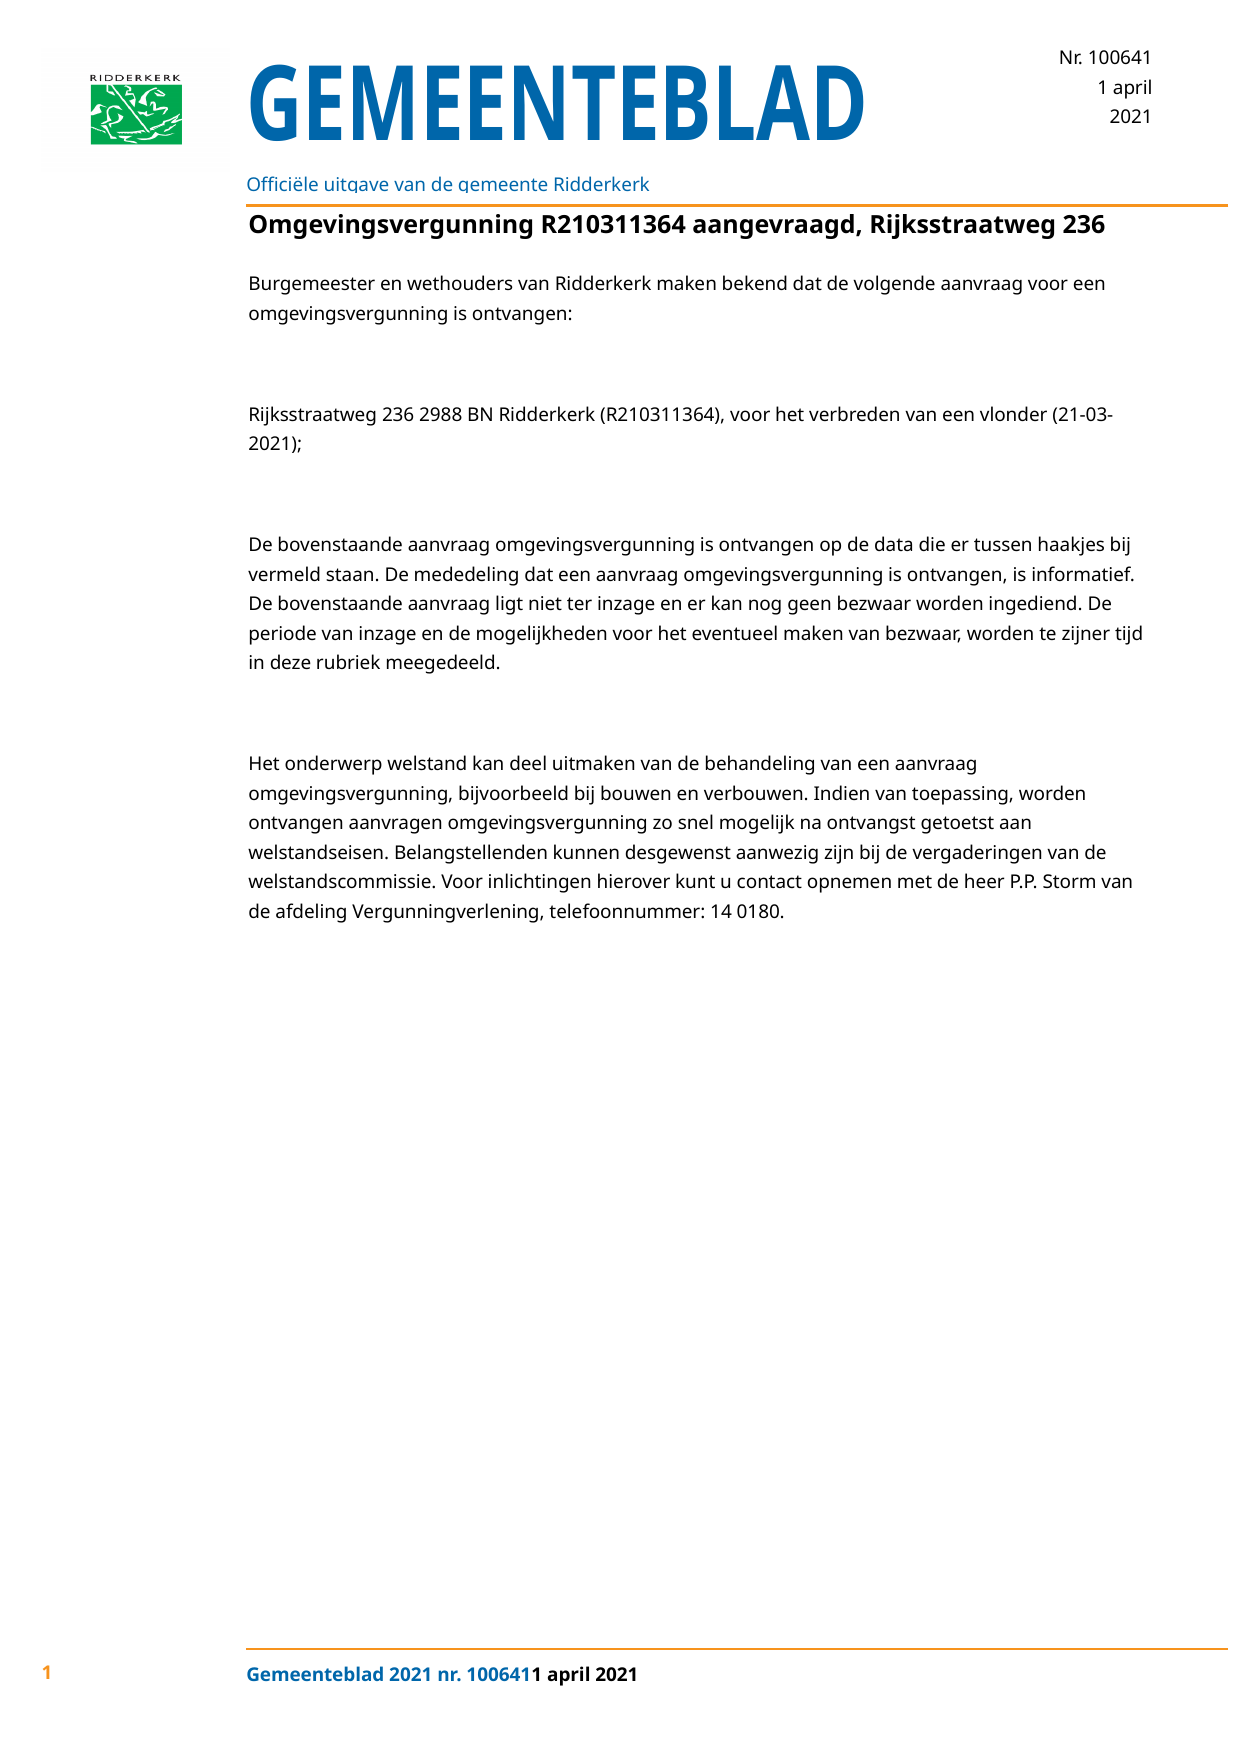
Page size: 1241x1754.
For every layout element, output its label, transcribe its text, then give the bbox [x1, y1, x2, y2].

text Het onderwerp welstand kan deel uitmaken van de behandeling van een aanvraag omgevingsvergunning, bijvoorbeeld bij bouwen en verbouwen. Indien van toepassing, worden ontvangen aanvragen omgevingsvergunning zo snel mogelijk na ontvangst getoetst aan welstandseisen. Belangstellenden kunnen desgewenst aanwezig zijn bij de vergaderingen van de welstandscommissie. Voor inlichtingen hierover kunt u contact opnemen met de heer P.P. Storm van de afdeling Vergunningverlening, telefoonnummer: 14 0180. [248, 750, 1152, 924]
text Burgemeester en wethouders van Ridderkerk maken bekend dat de volgende aanvraag voor een omgevingsvergunning is ontvangen: [248, 270, 1152, 326]
picture [41, 47, 231, 172]
text De bovenstaande aanvraag omgevingsvergunning is ontvangen op de data die er tussen haakjes bij vermeld staan. De mededeling dat een aanvraag omgevingsvergunning is ontvangen, is informatief. De bovenstaande aanvraag ligt niet ter inzage en er kan nog geen bezwaar worden ingediend. De periode van inzage en de mogelijkheden voor het eventueel maken van bezwaar, worden te zijner tijd in deze rubriek meegedeeld. [248, 531, 1152, 675]
text Omgevingsvergunning R210311364 aangevraagd, Rijksstraatweg 236 [248, 207, 1152, 241]
text Rijksstraatweg 236 2988 BN Ridderkerk (R210311364), voor het verbreden van een vlonder (21-03-2021); [248, 401, 1152, 456]
